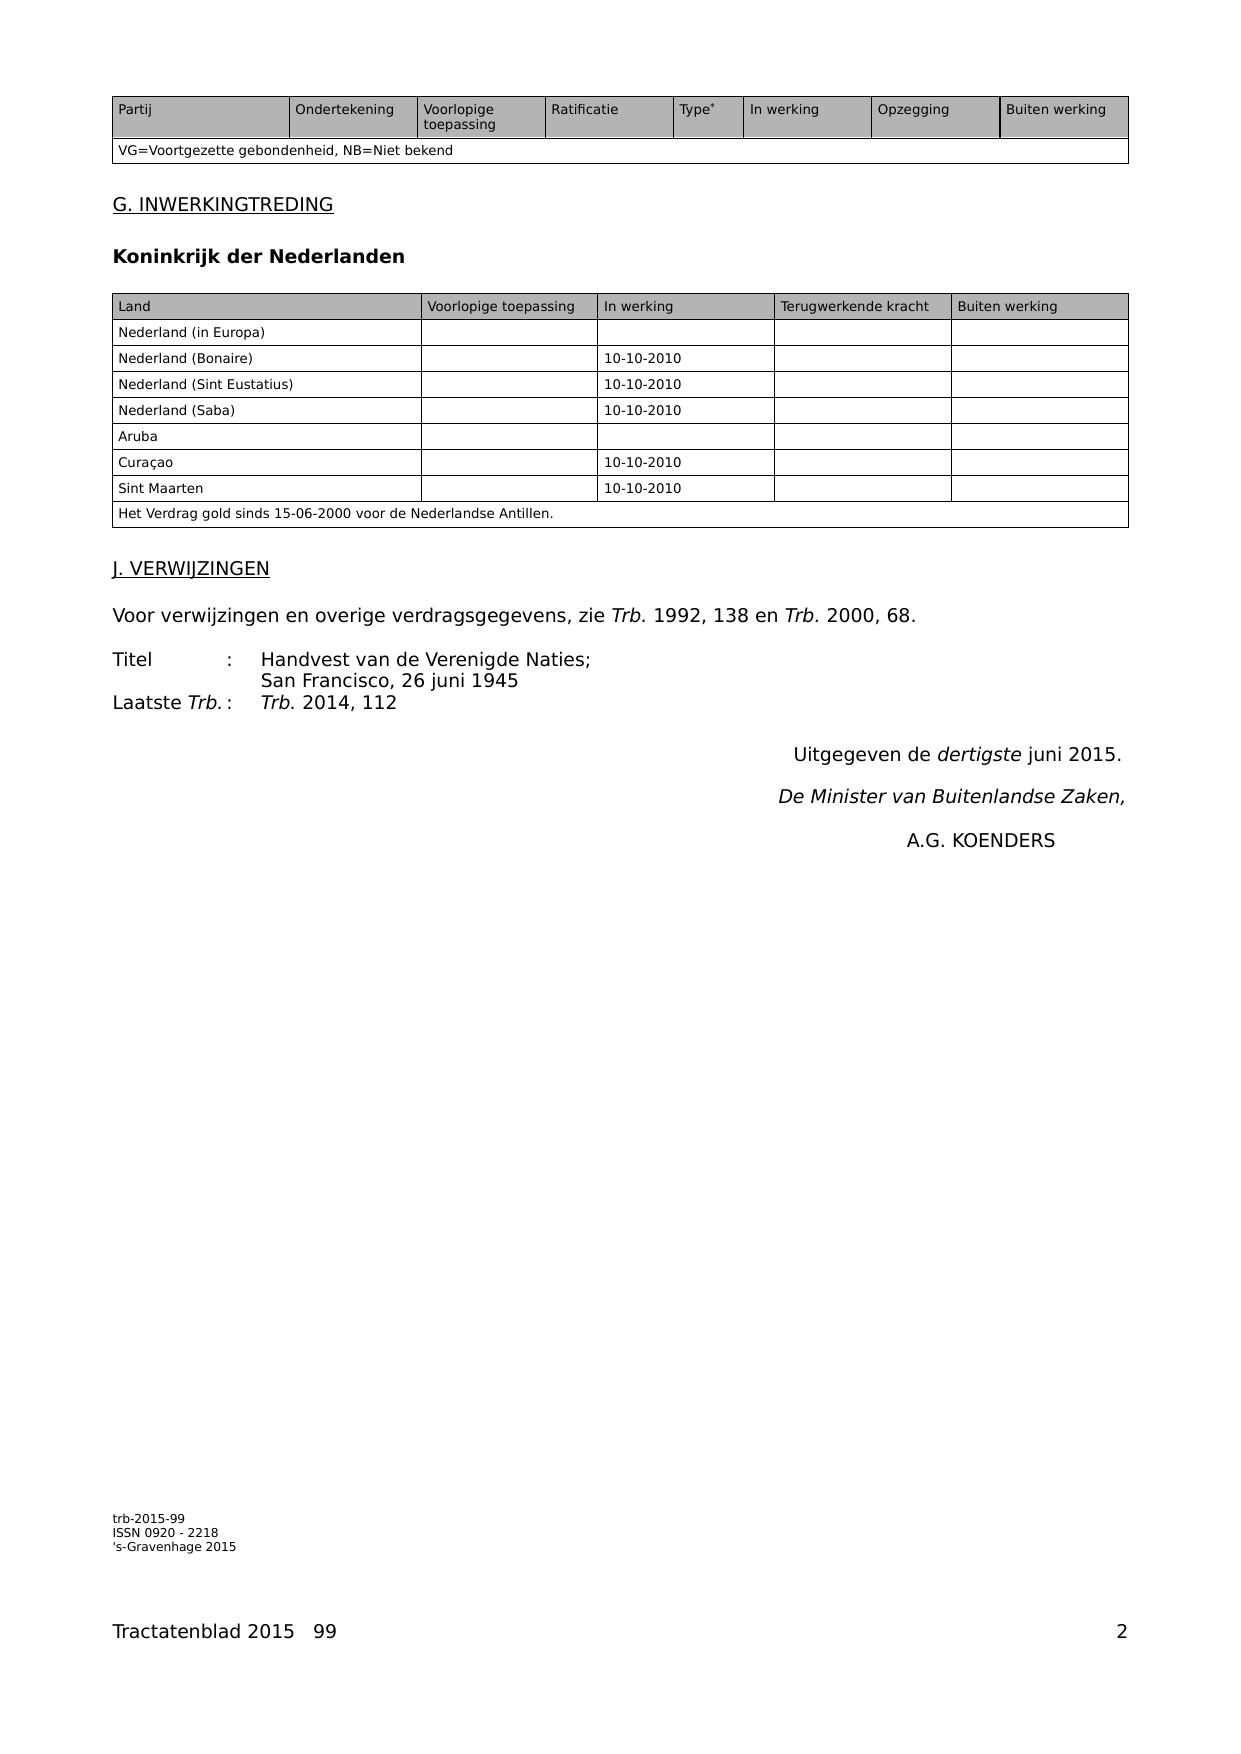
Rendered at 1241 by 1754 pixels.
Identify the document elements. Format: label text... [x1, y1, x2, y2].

table_header Land [113, 294, 421, 319]
subtitle Koninkrijk der Nederlanden [112, 246, 1128, 268]
table_cell [952, 372, 1128, 397]
subtitle J. VERWIJZINGEN [112, 558, 1128, 580]
table_cell Sint Maarten [113, 476, 421, 501]
table_cell Nederland (in Europa) [113, 320, 421, 345]
table_cell [422, 424, 597, 449]
table_cell 10-10-2010 [598, 346, 774, 371]
table_cell [422, 346, 597, 371]
text 's-Gravenhage 2015 [112, 1540, 346, 1554]
table_cell 10-10-2010 [598, 450, 774, 475]
table_cell 10-10-2010 [598, 476, 774, 501]
table_cell [952, 320, 1128, 345]
table_header Buiten werking [952, 294, 1128, 319]
table_cell [775, 320, 951, 345]
subtitle G. INWERKINGTREDING [112, 194, 1128, 216]
table_cell [952, 398, 1128, 423]
table_cell Nederland (Saba) [113, 398, 421, 423]
table_cell [422, 372, 597, 397]
table_header Partij [113, 97, 289, 137]
text De Minister van Buitenlandse Zaken, A.G. KOENDERS [112, 786, 1128, 852]
table_cell Trb. 2014, 112 [261, 693, 1128, 714]
table_cell Aruba [113, 424, 421, 449]
table_cell [422, 476, 597, 501]
table_header Type* [674, 97, 743, 137]
table_header Handvest van de Verenigde Naties; San Francisco, 26 juni 1945 [261, 649, 1128, 692]
table_cell [598, 320, 774, 345]
table_header Voorlopige toepassing [418, 97, 545, 137]
table_header Voorlopige toepassing [422, 294, 597, 319]
table_cell [422, 398, 597, 423]
table_cell : [226, 693, 261, 714]
table_cell [775, 424, 951, 449]
table_cell [775, 476, 951, 501]
table_cell VG=Voortgezette gebondenheid, NB=Niet bekend [113, 139, 1128, 163]
table_header Buiten werking [1001, 97, 1128, 137]
table_header In werking [744, 97, 871, 137]
text trb-2015-99 [112, 1512, 346, 1526]
table_cell [952, 424, 1128, 449]
text Uitgegeven de dertigste juni 2015. [112, 744, 1128, 766]
table_cell Het Verdrag gold sinds 15-06-2000 voor de Nederlandse Antillen. [113, 502, 1128, 527]
table_header Terugwerkende kracht [775, 294, 951, 319]
table_cell [598, 424, 774, 449]
table_cell [775, 450, 951, 475]
table_header Opzegging [872, 97, 999, 137]
table_header Ondertekening [290, 97, 417, 137]
table_cell Nederland (Bonaire) [113, 346, 421, 371]
table_cell Laatste Trb. [112, 693, 226, 714]
table_cell [775, 398, 951, 423]
table_cell [422, 450, 597, 475]
text Voor verwijzingen en overige verdragsgegevens, zie Trb. 1992, 138 en Trb. 2000, 68. [112, 605, 1128, 627]
table_cell Curaçao [113, 450, 421, 475]
table_cell Nederland (Sint Eustatius) [113, 372, 421, 397]
table_header In werking [598, 294, 774, 319]
table_header Titel [112, 649, 226, 692]
table_cell 10-10-2010 [598, 372, 774, 397]
table_cell [952, 450, 1128, 475]
table_cell [952, 476, 1128, 501]
table_cell [422, 320, 597, 345]
table_cell 10-10-2010 [598, 398, 774, 423]
table_cell [775, 346, 951, 371]
table_header : [226, 649, 261, 692]
table_cell [952, 346, 1128, 371]
table_cell [775, 372, 951, 397]
table_header Ratificatie [546, 97, 673, 137]
text ISSN 0920 - 2218 [112, 1526, 346, 1540]
